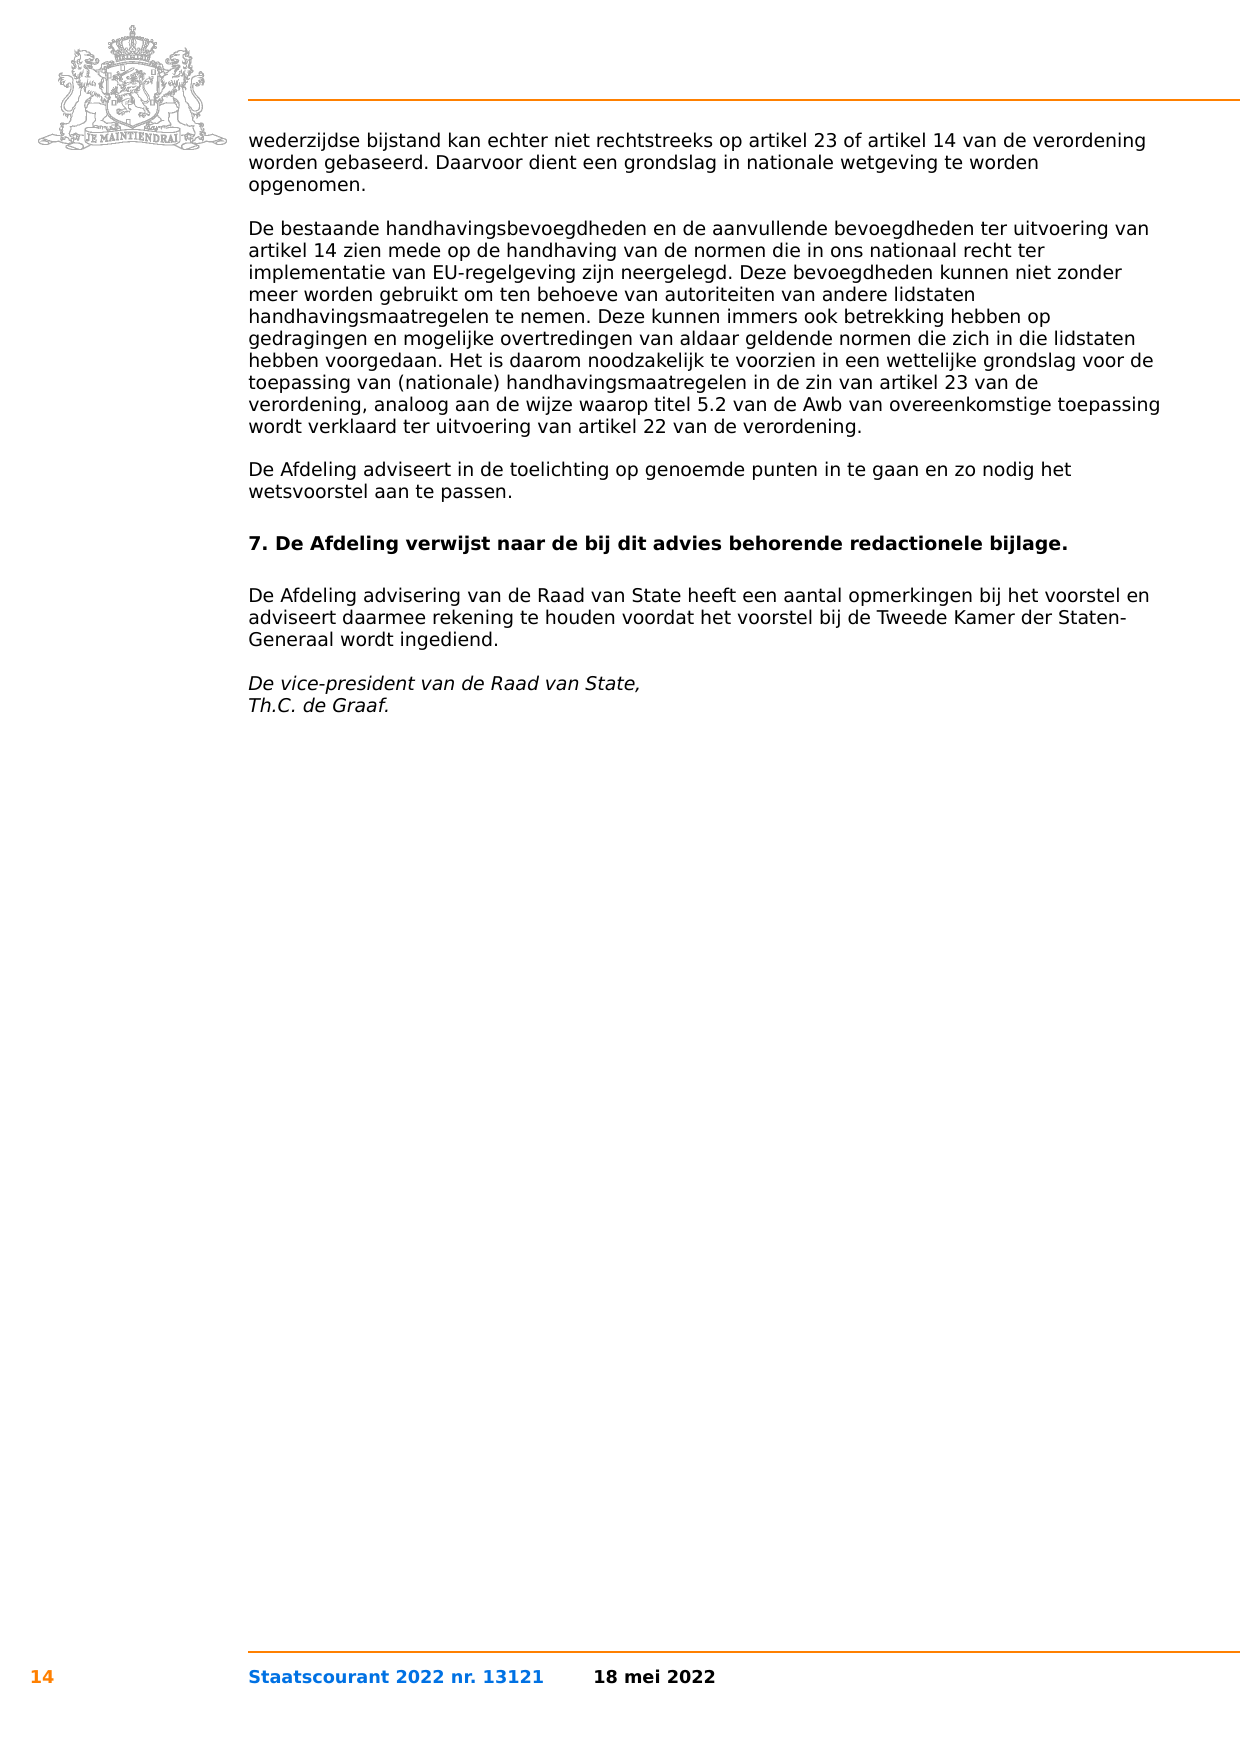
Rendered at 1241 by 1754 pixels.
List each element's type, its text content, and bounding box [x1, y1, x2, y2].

text De vice-president van de Raad van State, Th.C. de Graaf. [248, 673, 1163, 717]
text De bestaande handhavingsbevoegdheden en de aanvullende bevoegdheden ter uitvoering van artikel 14 zien mede op de handhaving van de normen die in ons nationaal recht ter implementatie van EU-regelgeving zijn neergelegd. Deze bevoegdheden kunnen niet zonder meer worden gebruikt om ten behoeve van autoriteiten van andere lidstaten handhavingsmaatregelen te nemen. Deze kunnen immers ook betrekking hebben op gedragingen en mogelijke overtredingen van aldaar geldende normen die zich in die lidstaten hebben voorgedaan. Het is daarom noodzakelijk te voorzien in een wettelijke grondslag voor de toepassing van (nationale) handhavingsmaatregelen in de zin van artikel 23 van de verordening, analoog aan de wijze waarop titel 5.2 van de Awb van overeenkomstige toepassing wordt verklaard ter uitvoering van artikel 22 van de verordening. [248, 218, 1163, 437]
picture [38, 25, 227, 150]
subtitle 7. De Afdeling verwijst naar de bij dit advies behorende redactionele bijlage. [248, 533, 1163, 555]
text wederzijdse bijstand kan echter niet rechtstreeks op artikel 23 of artikel 14 van de verordening worden gebaseerd. Daarvoor dient een grondslag in nationale wetgeving te worden opgenomen. [248, 130, 1163, 196]
text De Afdeling advisering van de Raad van State heeft een aantal opmerkingen bij het voorstel en adviseert daarmee rekening te houden voordat het voorstel bij de Tweede Kamer der Staten-Generaal wordt ingediend. [248, 585, 1163, 651]
text De Afdeling adviseert in de toelichting op genoemde punten in te gaan en zo nodig het wetsvoorstel aan te passen. [248, 459, 1163, 503]
